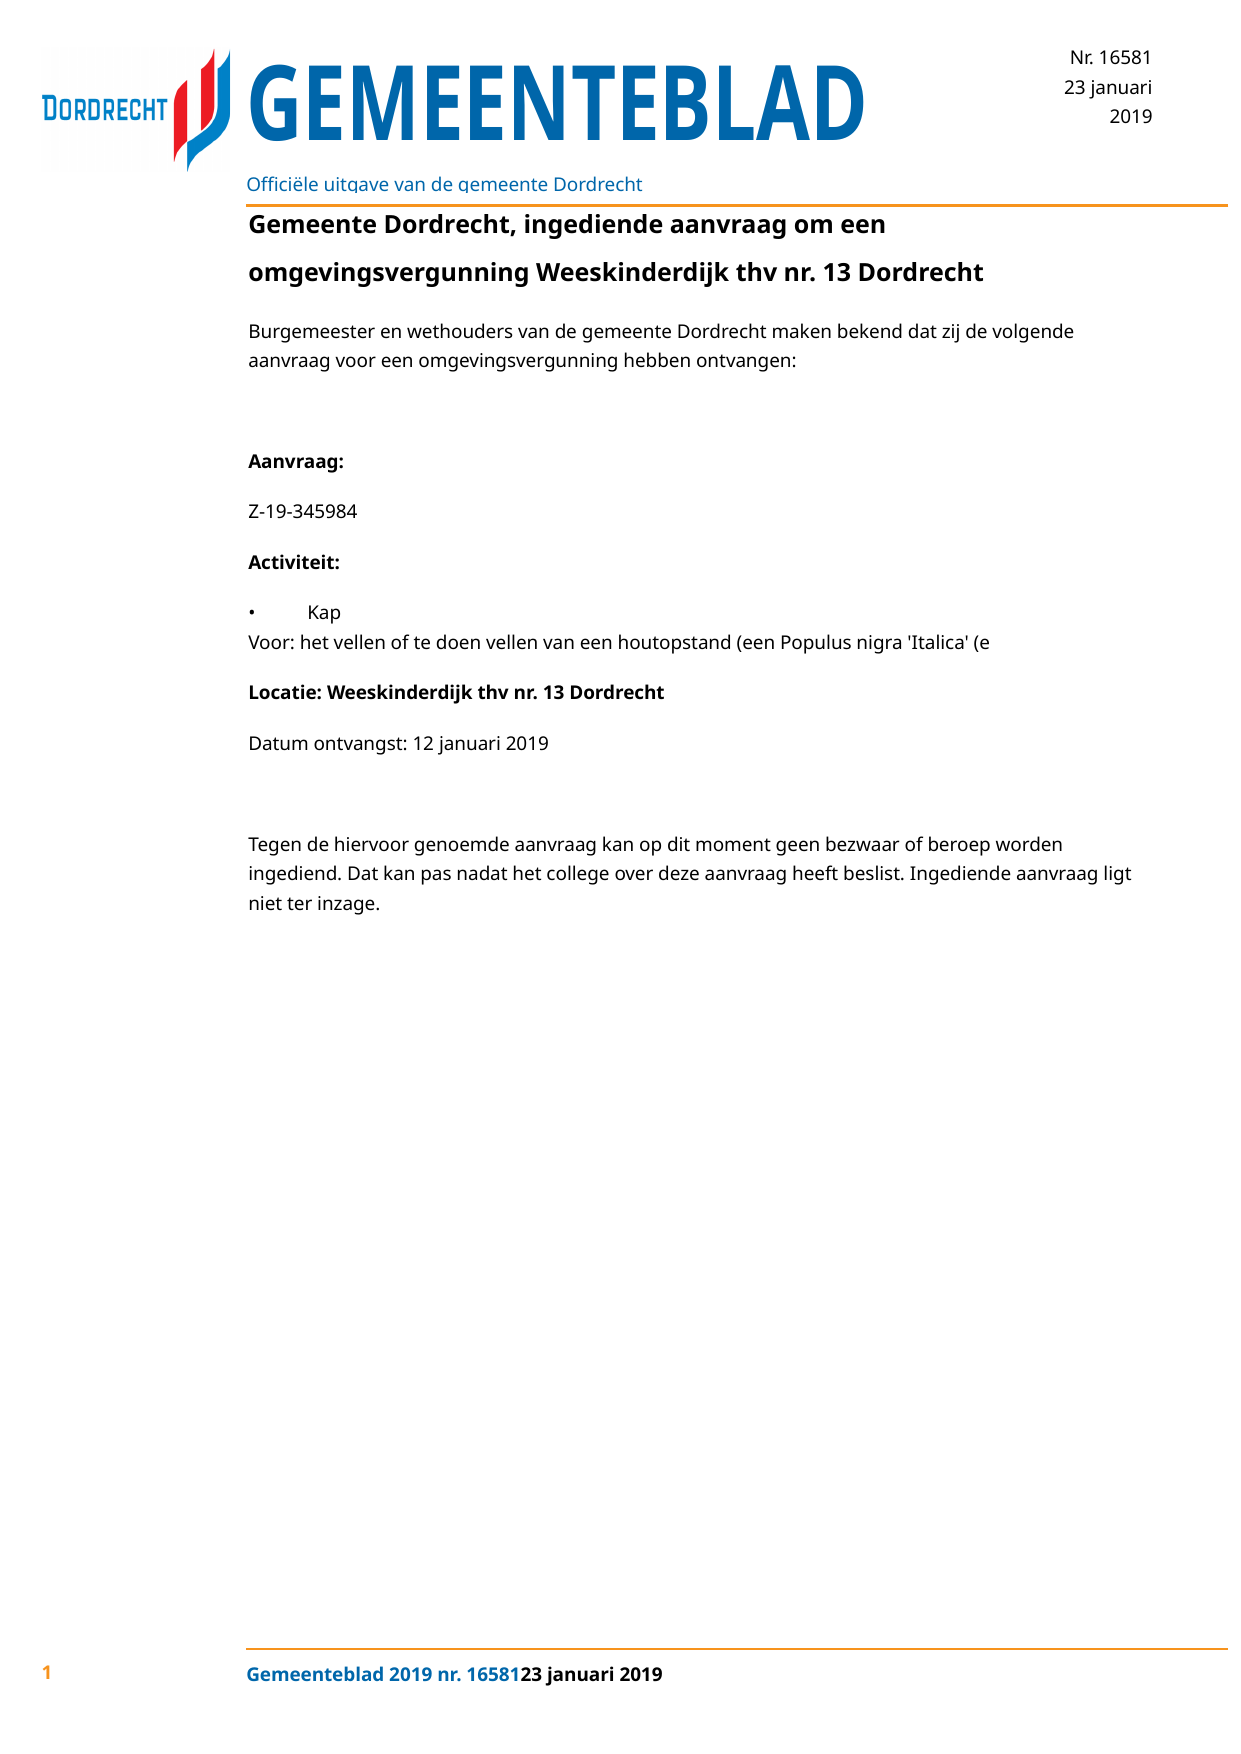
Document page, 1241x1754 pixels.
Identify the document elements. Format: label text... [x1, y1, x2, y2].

text Activiteit: [248, 549, 1152, 575]
text Aanvraag: [248, 448, 1152, 474]
text Datum ontvangst: 12 januari 2019 [248, 730, 1152, 756]
text Locatie: Weeskinderdijk thv nr. 13 Dordrecht [248, 679, 1152, 705]
text Voor: het vellen of te doen vellen van een houtopstand (een Populus nigra 'Italica' (e [248, 629, 1152, 655]
text Burgemeester en wethouders van de gemeente Dordrecht maken bekend dat zij de volgende aanvraag voor een omgevingsvergunning hebben ontvangen: [248, 318, 1152, 373]
text Z-19-345984 [248, 499, 1152, 524]
text Tegen de hiervoor genoemde aanvraag kan op dit moment geen bezwaar of beroep worden ingediend. Dat kan pas nadat het college over deze aanvraag heeft beslist. Ingediende aanvraag ligt niet ter inzage. [248, 831, 1152, 916]
text Gemeente Dordrecht, ingediende aanvraag om een omgevingsvergunning Weeskinderdijk thv nr. 13 Dordrecht [248, 207, 1152, 288]
list Kap [248, 599, 1152, 625]
picture [41, 47, 231, 172]
